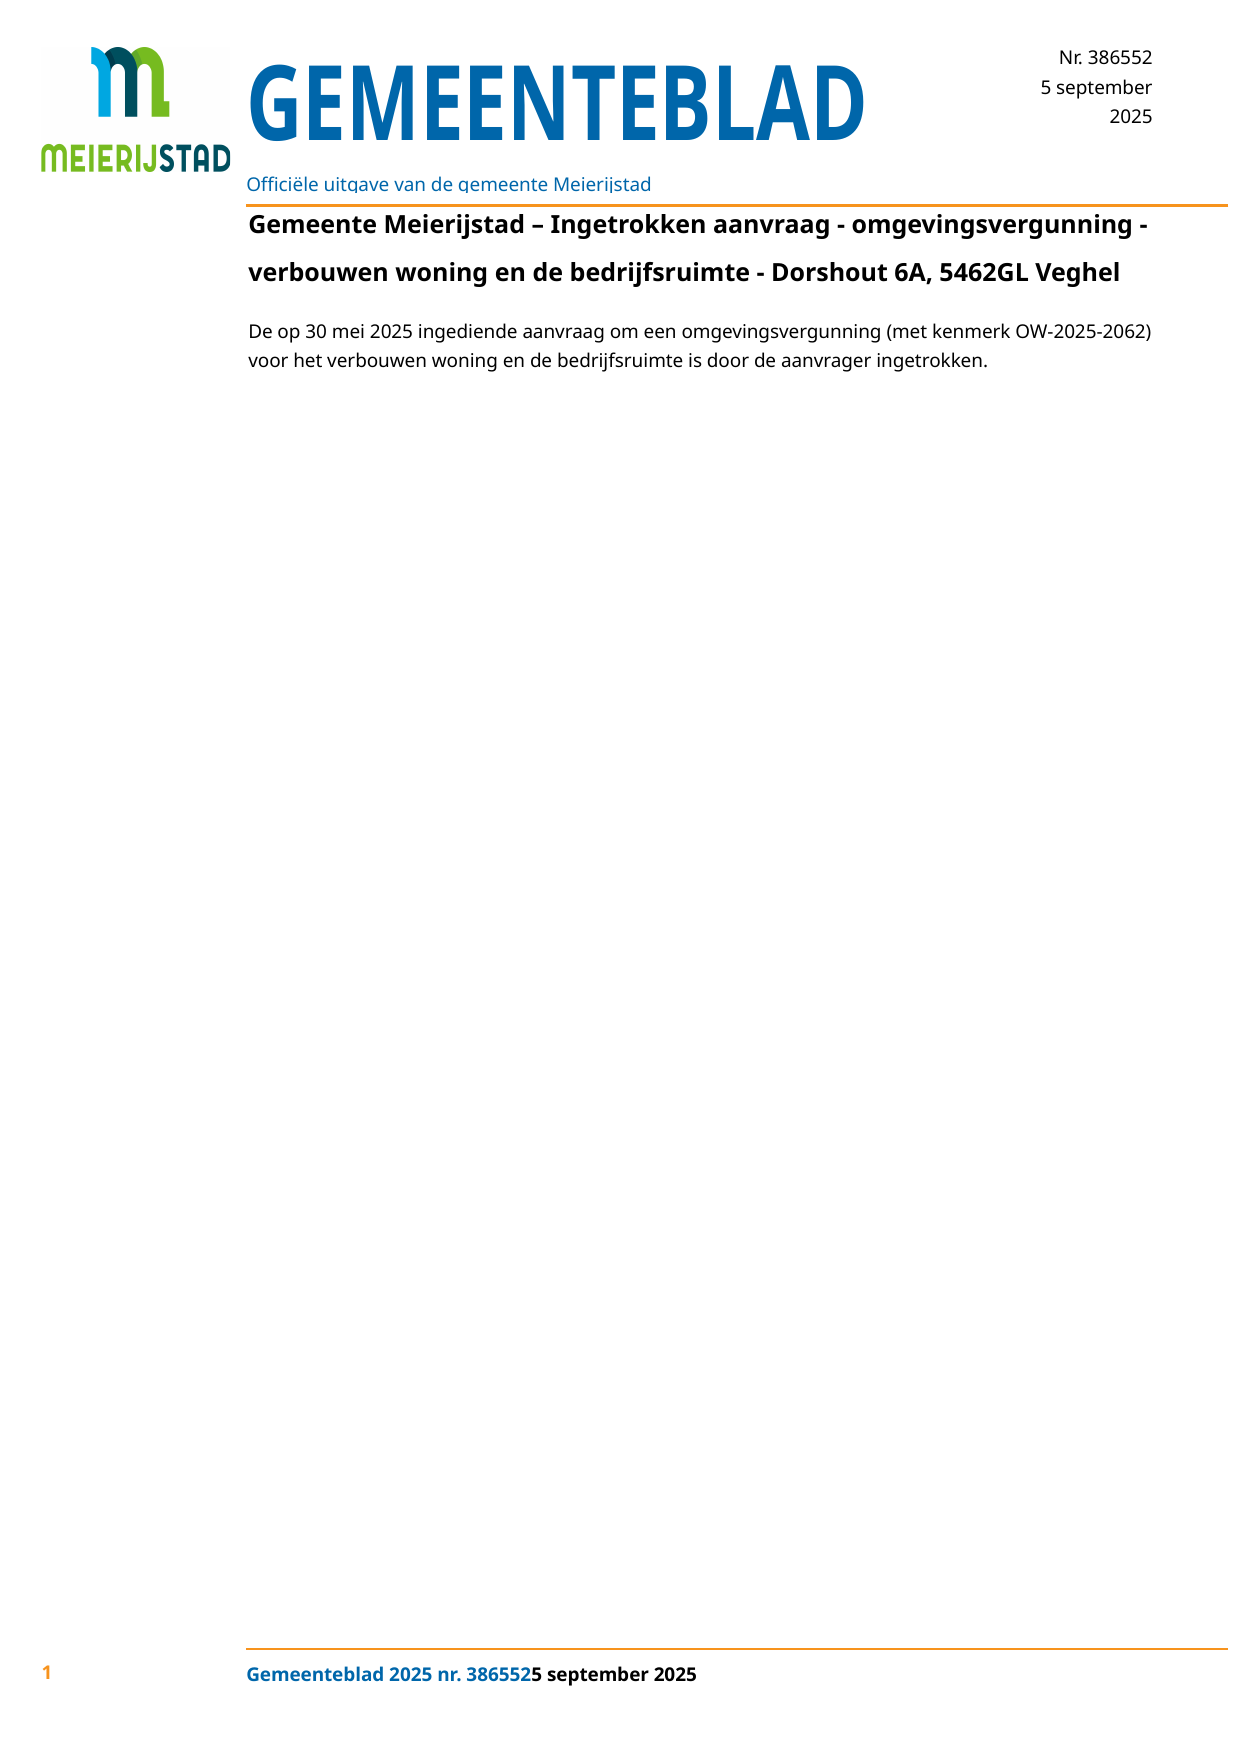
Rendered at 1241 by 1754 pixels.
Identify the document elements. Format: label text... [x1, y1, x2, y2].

picture [41, 47, 231, 172]
text De op 30 mei 2025 ingediende aanvraag om een omgevingsvergunning (met kenmerk OW-2025-2062) voor het verbouwen woning en de bedrijfsruimte is door de aanvrager ingetrokken. [248, 318, 1152, 373]
text Gemeente Meierijstad – Ingetrokken aanvraag - omgevingsvergunning - verbouwen woning en de bedrijfsruimte - Dorshout 6A, 5462GL Veghel [248, 207, 1152, 288]
